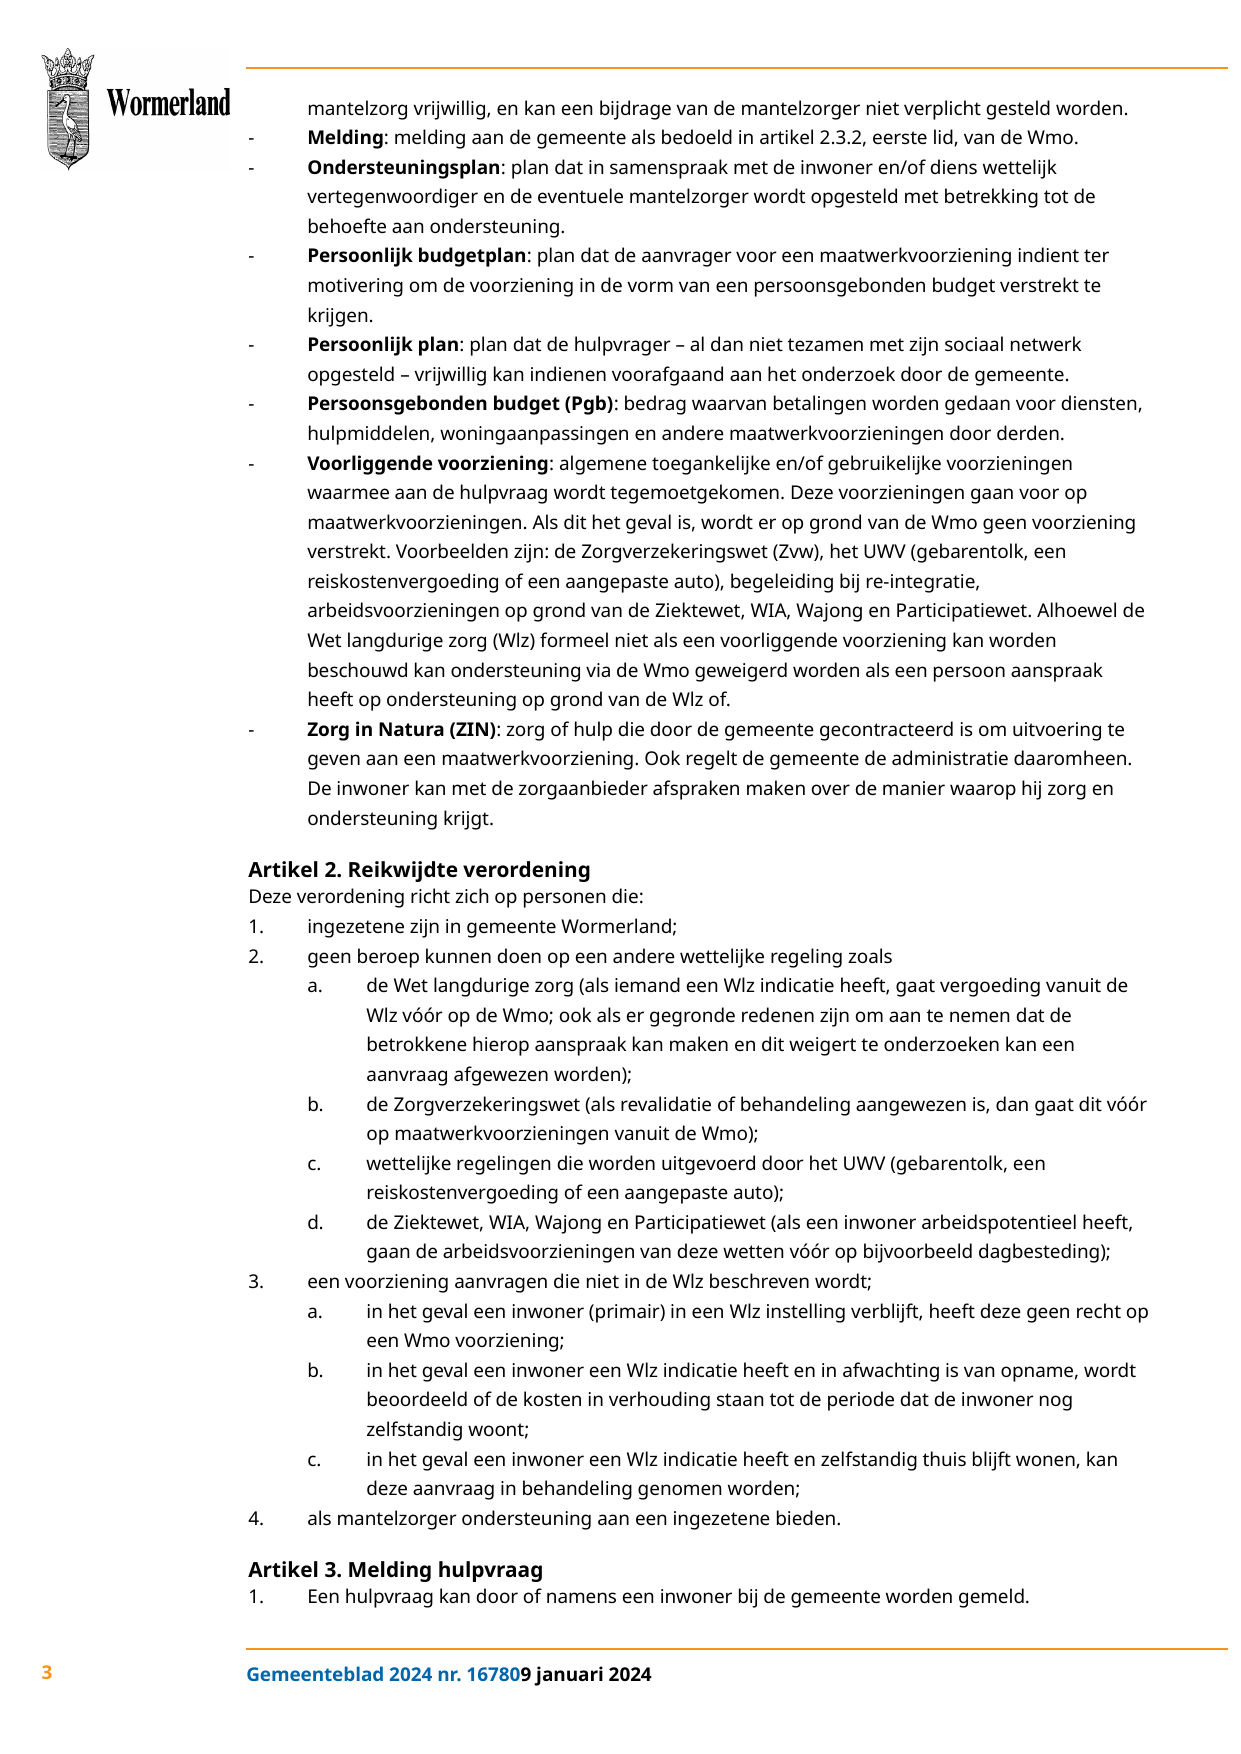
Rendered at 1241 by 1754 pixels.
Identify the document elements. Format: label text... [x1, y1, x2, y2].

text Artikel 3. Melding hulpvraag [248, 1555, 1152, 1584]
picture [41, 47, 231, 172]
list ingezetene zijn in gemeente Wormerland; [248, 913, 1152, 939]
list mantelzorg vrijwillig, en kan een bijdrage van de mantelzorger niet verplicht gesteld worden. [248, 95, 1152, 121]
list Persoonsgebonden budget (Pgb): bedrag waarvan betalingen worden gedaan voor diensten, hulpmiddelen, woningaanpassingen en andere maatwerkvoorzieningen door derden. [248, 391, 1152, 446]
list een voorziening aanvragen die niet in de Wlz beschreven wordt; [248, 1268, 1152, 1294]
list Ondersteuningsplan: plan dat in samenspraak met de inwoner en/of diens wettelijk vertegenwoordiger en de eventuele mantelzorger wordt opgesteld met betrekking tot de behoefte aan ondersteuning. [248, 154, 1152, 239]
list geen beroep kunnen doen op een andere wettelijke regeling zoals [248, 943, 1152, 968]
list wettelijke regelingen die worden uitgevoerd door het UWV (gebarentolk, een reiskostenvergoeding of een aangepaste auto); [307, 1150, 1152, 1205]
list Persoonlijk plan: plan dat de hulpvrager – al dan niet tezamen met zijn sociaal netwerk opgesteld – vrijwillig kan indienen voorafgaand aan het onderzoek door de gemeente. [248, 331, 1152, 387]
list Melding: melding aan de gemeente als bedoeld in artikel 2.3.2, eerste lid, van de Wmo. [248, 124, 1152, 150]
list Een hulpvraag kan door of namens een inwoner bij de gemeente worden gemeld. [248, 1584, 1152, 1609]
list de Wet langdurige zorg (als iemand een Wlz indicatie heeft, gaat vergoeding vanuit de Wlz vóór op de Wmo; ook als er gegronde redenen zijn om aan te nemen dat de betrokkene hierop aanspraak kan maken en dit weigert te onderzoeken kan een aanvraag afgewezen worden); [307, 972, 1152, 1087]
list Persoonlijk budgetplan: plan dat de aanvrager voor een maatwerkvoorziening indient ter motivering om de voorziening in de vorm van een persoonsgebonden budget verstrekt te krijgen. [248, 243, 1152, 328]
list in het geval een inwoner een Wlz indicatie heeft en zelfstandig thuis blijft wonen, kan deze aanvraag in behandeling genomen worden; [307, 1446, 1152, 1501]
list de Zorgverzekeringswet (als revalidatie of behandeling aangewezen is, dan gaat dit vóór op maatwerkvoorzieningen vanuit de Wmo); [307, 1091, 1152, 1146]
list in het geval een inwoner een Wlz indicatie heeft en in afwachting is van opname, wordt beoordeeld of de kosten in verhouding staan tot de periode dat de inwoner nog zelfstandig woont; [307, 1357, 1152, 1442]
text Deze verordening richt zich op personen die: [248, 884, 1152, 909]
text Artikel 2. Reikwijdte verordening [248, 855, 1152, 884]
list Voorliggende voorziening: algemene toegankelijke en/of gebruikelijke voorzieningen waarmee aan de hulpvraag wordt tegemoetgekomen. Deze voorzieningen gaan voor op maatwerkvoorzieningen. Als dit het geval is, wordt er op grond van de Wmo geen voorziening verstrekt. Voorbeelden zijn: de Zorgverzekeringswet (Zvw), het UWV (gebarentolk, een reiskostenvergoeding of een aangepaste auto), begeleiding bij re-integratie, arbeidsvoorzieningen op grond van de Ziektewet, WIA, Wajong en Participatiewet. Alhoewel de Wet langdurige zorg (Wlz) formeel niet als een voorliggende voorziening kan worden beschouwd kan ondersteuning via de Wmo geweigerd worden als een persoon aanspraak heeft op ondersteuning op grond van de Wlz of. [248, 450, 1152, 712]
list Zorg in Natura (ZIN): zorg of hulp die door de gemeente gecontracteerd is om uitvoering te geven aan een maatwerkvoorziening. Ook regelt de gemeente de administratie daaromheen. De inwoner kan met de zorgaanbieder afspraken maken over de manier waarop hij zorg en ondersteuning krijgt. [248, 716, 1152, 831]
list als mantelzorger ondersteuning aan een ingezetene bieden. [248, 1505, 1152, 1531]
list in het geval een inwoner (primair) in een Wlz instelling verblijft, heeft deze geen recht op een Wmo voorziening; [307, 1298, 1152, 1353]
list de Ziektewet, WIA, Wajong en Participatiewet (als een inwoner arbeidspotentieel heeft, gaan de arbeidsvoorzieningen van deze wetten vóór op bijvoorbeeld dagbesteding); [307, 1209, 1152, 1264]
